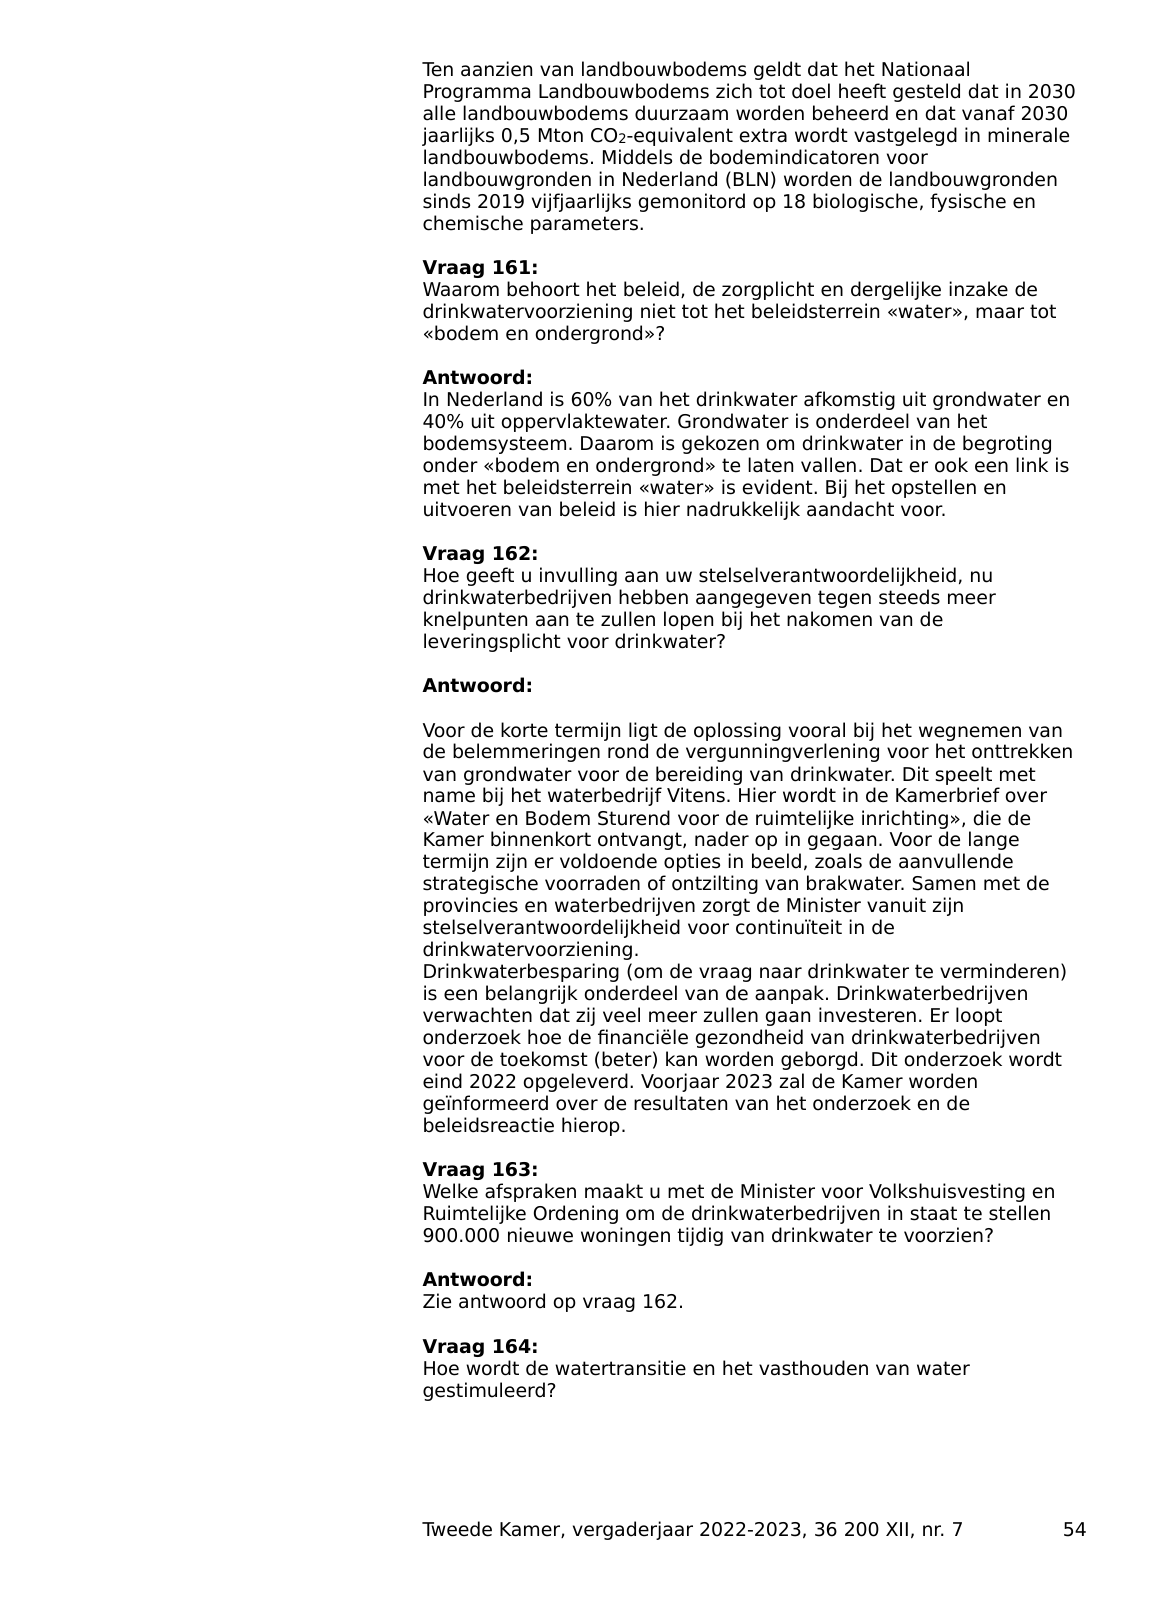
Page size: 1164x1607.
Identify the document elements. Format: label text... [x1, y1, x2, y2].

text Zie antwoord op vraag 162. [422, 1291, 1087, 1313]
text In Nederland is 60% van het drinkwater afkomstig uit grondwater en 40% uit oppervlaktewater. Grondwater is onderdeel van het bodemsysteem. Daarom is gekozen om drinkwater in de begroting onder «bodem en ondergrond» te laten vallen. Dat er ook een link is met het beleidsterrein «water» is evident. Bij het opstellen en uitvoeren van beleid is hier nadrukkelijk aandacht voor. [422, 389, 1087, 521]
subtitle Antwoord: [422, 1269, 1087, 1291]
subtitle Antwoord: [422, 675, 1087, 697]
subtitle Vraag 162: [422, 543, 1087, 565]
subtitle Vraag 163: [422, 1159, 1087, 1181]
text Waarom behoort het beleid, de zorgplicht en dergelijke inzake de drinkwatervoorziening niet tot het beleidsterrein «water», maar tot «bodem en ondergrond»? [422, 279, 1087, 345]
text Voor de korte termijn ligt de oplossing vooral bij het wegnemen van de belemmeringen rond de vergunningverlening voor het onttrekken van grondwater voor de bereiding van drinkwater. Dit speelt met name bij het waterbedrijf Vitens. Hier wordt in de Kamerbrief over «Water en Bodem Sturend voor de ruimtelijke inrichting», die de Kamer binnenkort ontvangt, nader op in gegaan. Voor de lange termijn zijn er voldoende opties in beeld, zoals de aanvullende strategische voorraden of ontzilting van brakwater. Samen met de provincies en waterbedrijven zorgt de Minister vanuit zijn stelselverantwoordelijkheid voor continuïteit in de drinkwatervoorziening. [422, 719, 1087, 961]
subtitle Vraag 164: [422, 1336, 1087, 1357]
text Welke afspraken maakt u met de Minister voor Volkshuisvesting en Ruimtelijke Ordening om de drinkwaterbedrijven in staat te stellen 900.000 nieuwe woningen tijdig van drinkwater te voorzien? [422, 1181, 1087, 1247]
text Hoe wordt de watertransitie en het vasthouden van water gestimuleerd? [422, 1357, 1087, 1401]
text Hoe geeft u invulling aan uw stelselverantwoordelijkheid, nu drinkwaterbedrijven hebben aangegeven tegen steeds meer knelpunten aan te zullen lopen bij het nakomen van de leveringsplicht voor drinkwater? [422, 565, 1087, 653]
subtitle Antwoord: [422, 367, 1087, 389]
text Ten aanzien van landbouwbodems geldt dat het Nationaal Programma Landbouwbodems zich tot doel heeft gesteld dat in 2030 alle landbouwbodems duurzaam worden beheerd en dat vanaf 2030 jaarlijks 0,5 Mton CO2-equivalent extra wordt vastgelegd in minerale landbouwbodems. Middels de bodemindicatoren voor landbouwgronden in Nederland (BLN) worden de landbouwgronden sinds 2019 vijfjaarlijks gemonitord op 18 biologische, fysische en chemische parameters. [422, 59, 1087, 235]
subtitle Vraag 161: [422, 257, 1087, 279]
text Drinkwaterbesparing (om de vraag naar drinkwater te verminderen) is een belangrijk onderdeel van de aanpak. Drinkwaterbedrijven verwachten dat zij veel meer zullen gaan investeren. Er loopt onderzoek hoe de financiële gezondheid van drinkwaterbedrijven voor de toekomst (beter) kan worden geborgd. Dit onderzoek wordt eind 2022 opgeleverd. Voorjaar 2023 zal de Kamer worden geïnformeerd over de resultaten van het onderzoek en de beleidsreactie hierop. [422, 961, 1087, 1137]
